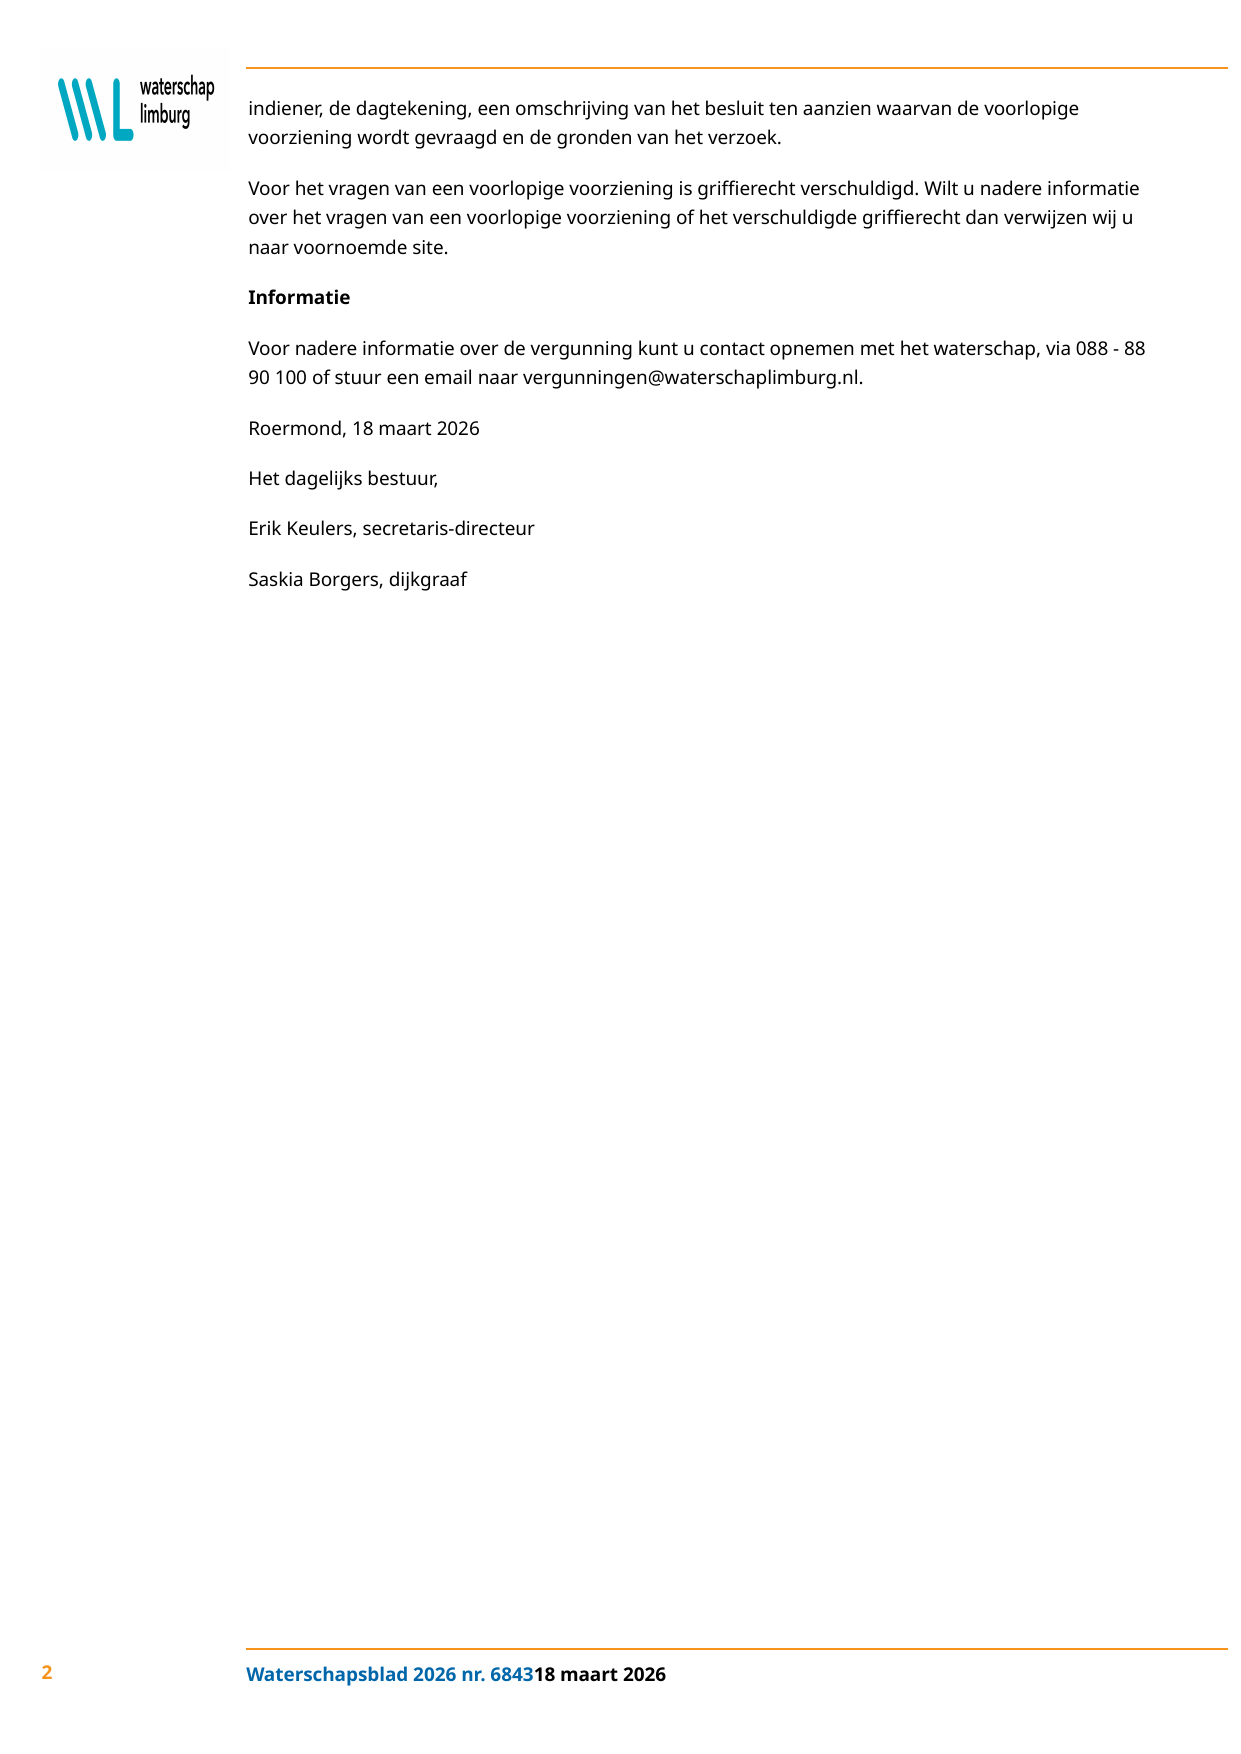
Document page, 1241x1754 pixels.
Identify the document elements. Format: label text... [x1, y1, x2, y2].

text Voor het vragen van een voorlopige voorziening is griffierecht verschuldigd. Wilt u nadere informatie over het vragen van een voorlopige voorziening of het verschuldigde griffierecht dan verwijzen wij u naar voornoemde site. [248, 175, 1152, 260]
text Roermond, 18 maart 2026 [248, 415, 1152, 441]
text Voor nadere informatie over de vergunning kunt u contact opnemen met het waterschap, via 088 - 88 90 100 of stuur een email naar vergunningen@waterschaplimburg.nl. [248, 335, 1152, 390]
text Informatie [248, 284, 1152, 310]
text Erik Keulers, secretaris-directeur [248, 516, 1152, 541]
picture [41, 47, 231, 172]
text Het dagelijks bestuur, [248, 465, 1152, 491]
text indiener, de dagtekening, een omschrijving van het besluit ten aanzien waarvan de voorlopige voorziening wordt gevraagd en de gronden van het verzoek. [248, 95, 1152, 150]
text Saskia Borgers, dijkgraaf [248, 566, 1152, 592]
